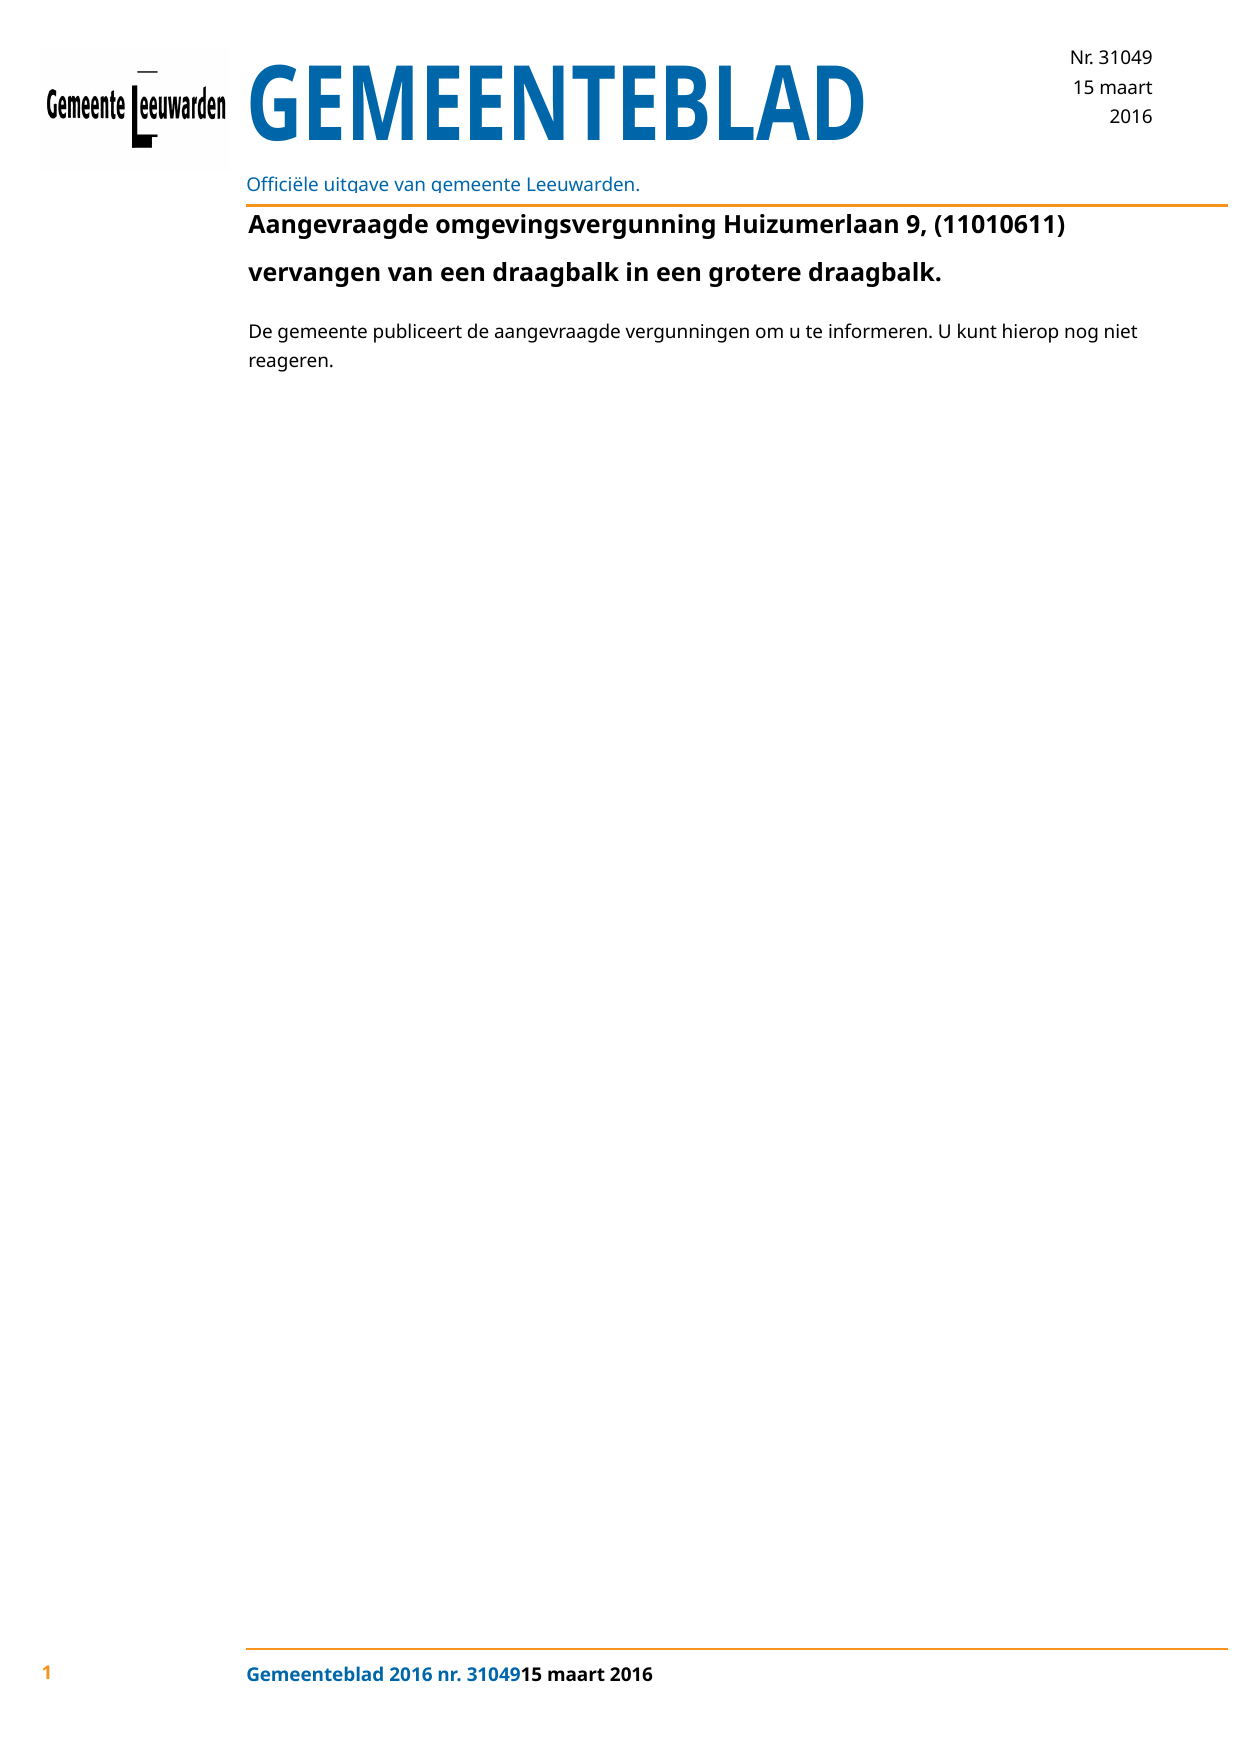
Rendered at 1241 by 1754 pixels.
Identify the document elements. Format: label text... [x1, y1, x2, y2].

picture [41, 47, 231, 172]
text Aangevraagde omgevingsvergunning Huizumerlaan 9, (11010611) vervangen van een draagbalk in een grotere draagbalk. [248, 207, 1152, 288]
text De gemeente publiceert de aangevraagde vergunningen om u te informeren. U kunt hierop nog niet reageren. [248, 318, 1152, 373]
